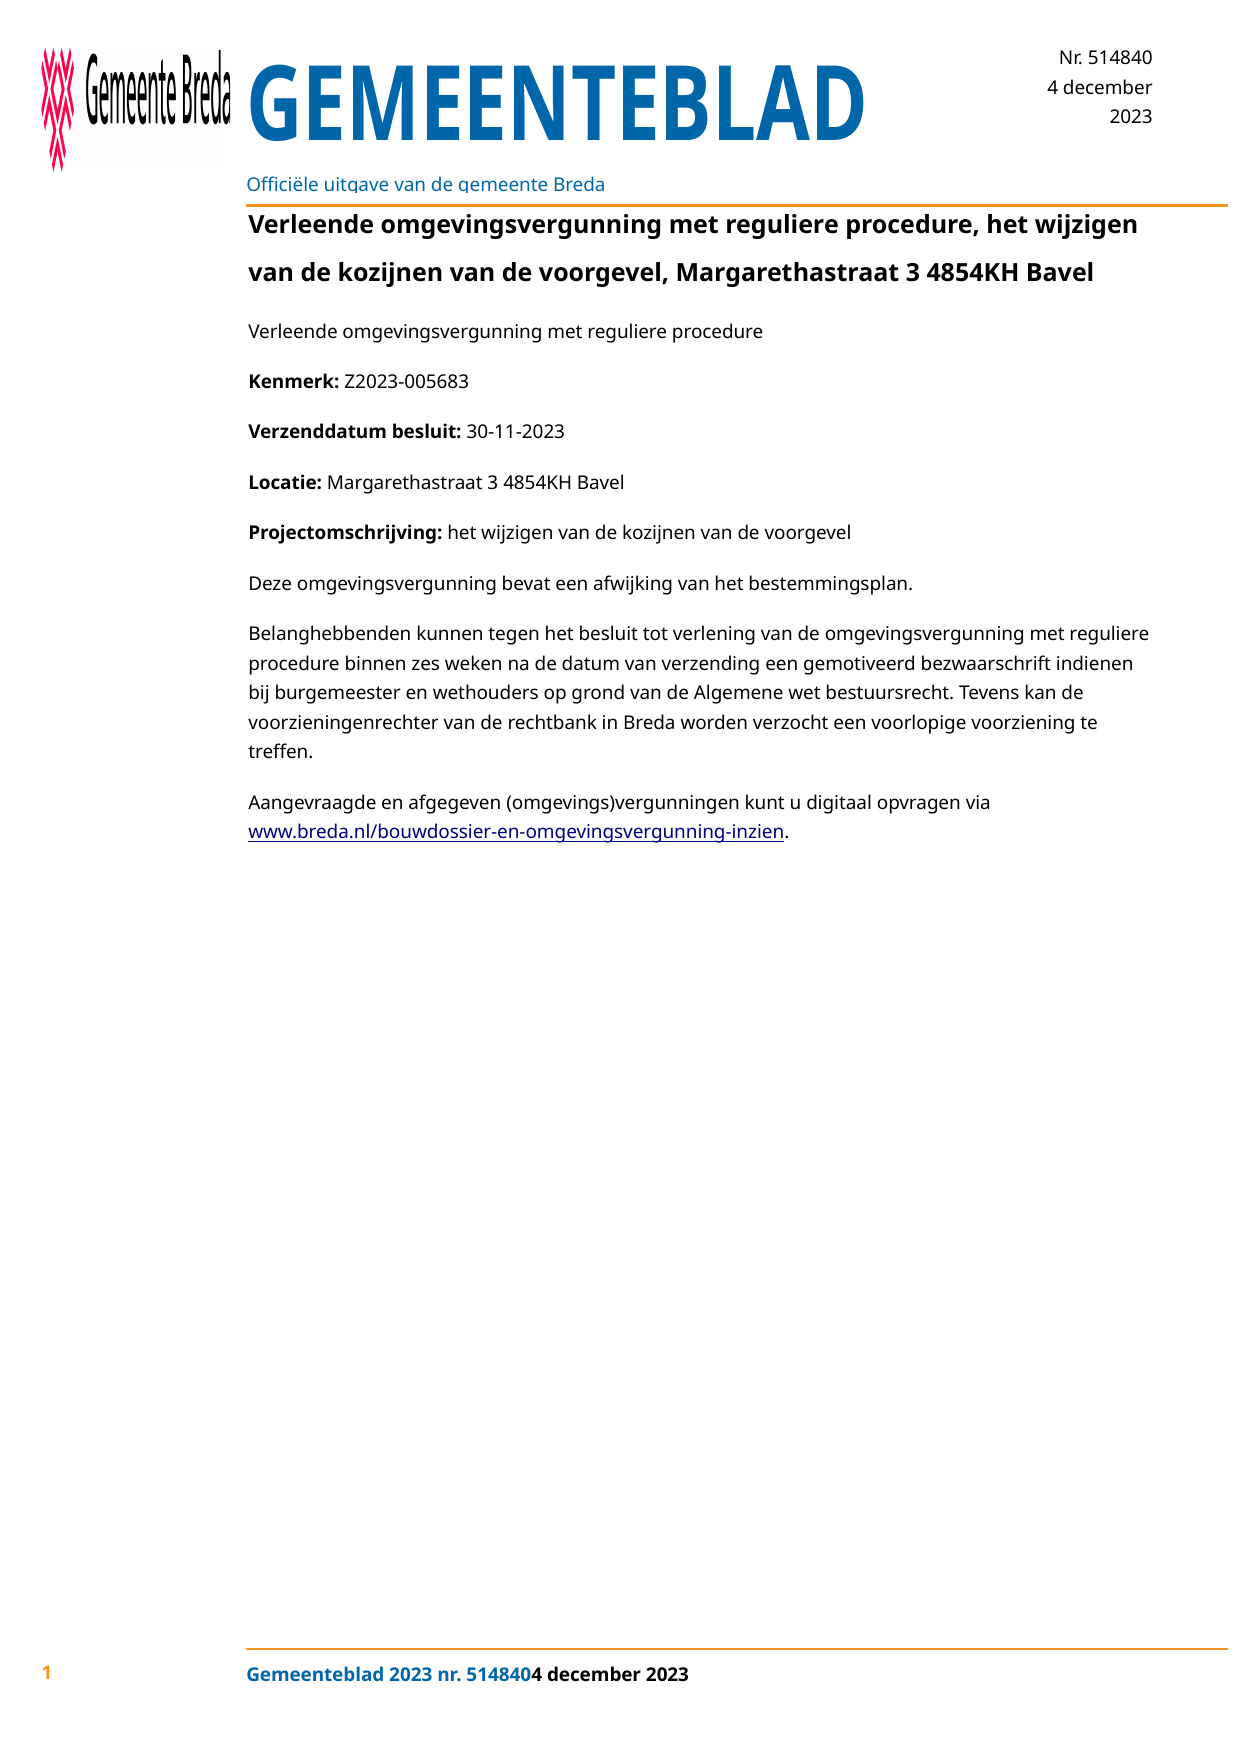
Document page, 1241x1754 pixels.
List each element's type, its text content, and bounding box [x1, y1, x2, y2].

text Aangevraagde en afgegeven (omgevings)vergunningen kunt u digitaal opvragen via www.breda.nl/bouwdossier-en-omgevingsvergunning-inzien. [248, 789, 1152, 844]
text Kenmerk: Z2023-005683 [248, 368, 1152, 394]
text Projectomschrijving: het wijzigen van de kozijnen van de voorgevel [248, 519, 1152, 545]
picture [41, 47, 231, 172]
text Verleende omgevingsvergunning met reguliere procedure, het wijzigen van de kozijnen van de voorgevel, Margarethastraat 3 4854KH Bavel [248, 207, 1152, 288]
text Verleende omgevingsvergunning met reguliere procedure [248, 318, 1152, 344]
text Verzenddatum besluit: 30-11-2023 [248, 419, 1152, 444]
text Locatie: Margarethastraat 3 4854KH Bavel [248, 469, 1152, 495]
text Belanghebbenden kunnen tegen het besluit tot verlening van de omgevingsvergunning met reguliere procedure binnen zes weken na de datum van verzending een gemotiveerd bezwaarschrift indienen bij burgemeester en wethouders op grond van de Algemene wet bestuursrecht. Tevens kan de voorzieningenrechter van de rechtbank in Breda worden verzocht een voorlopige voorziening te treffen. [248, 620, 1152, 764]
text Deze omgevingsvergunning bevat een afwijking van het bestemmingsplan. [248, 570, 1152, 596]
